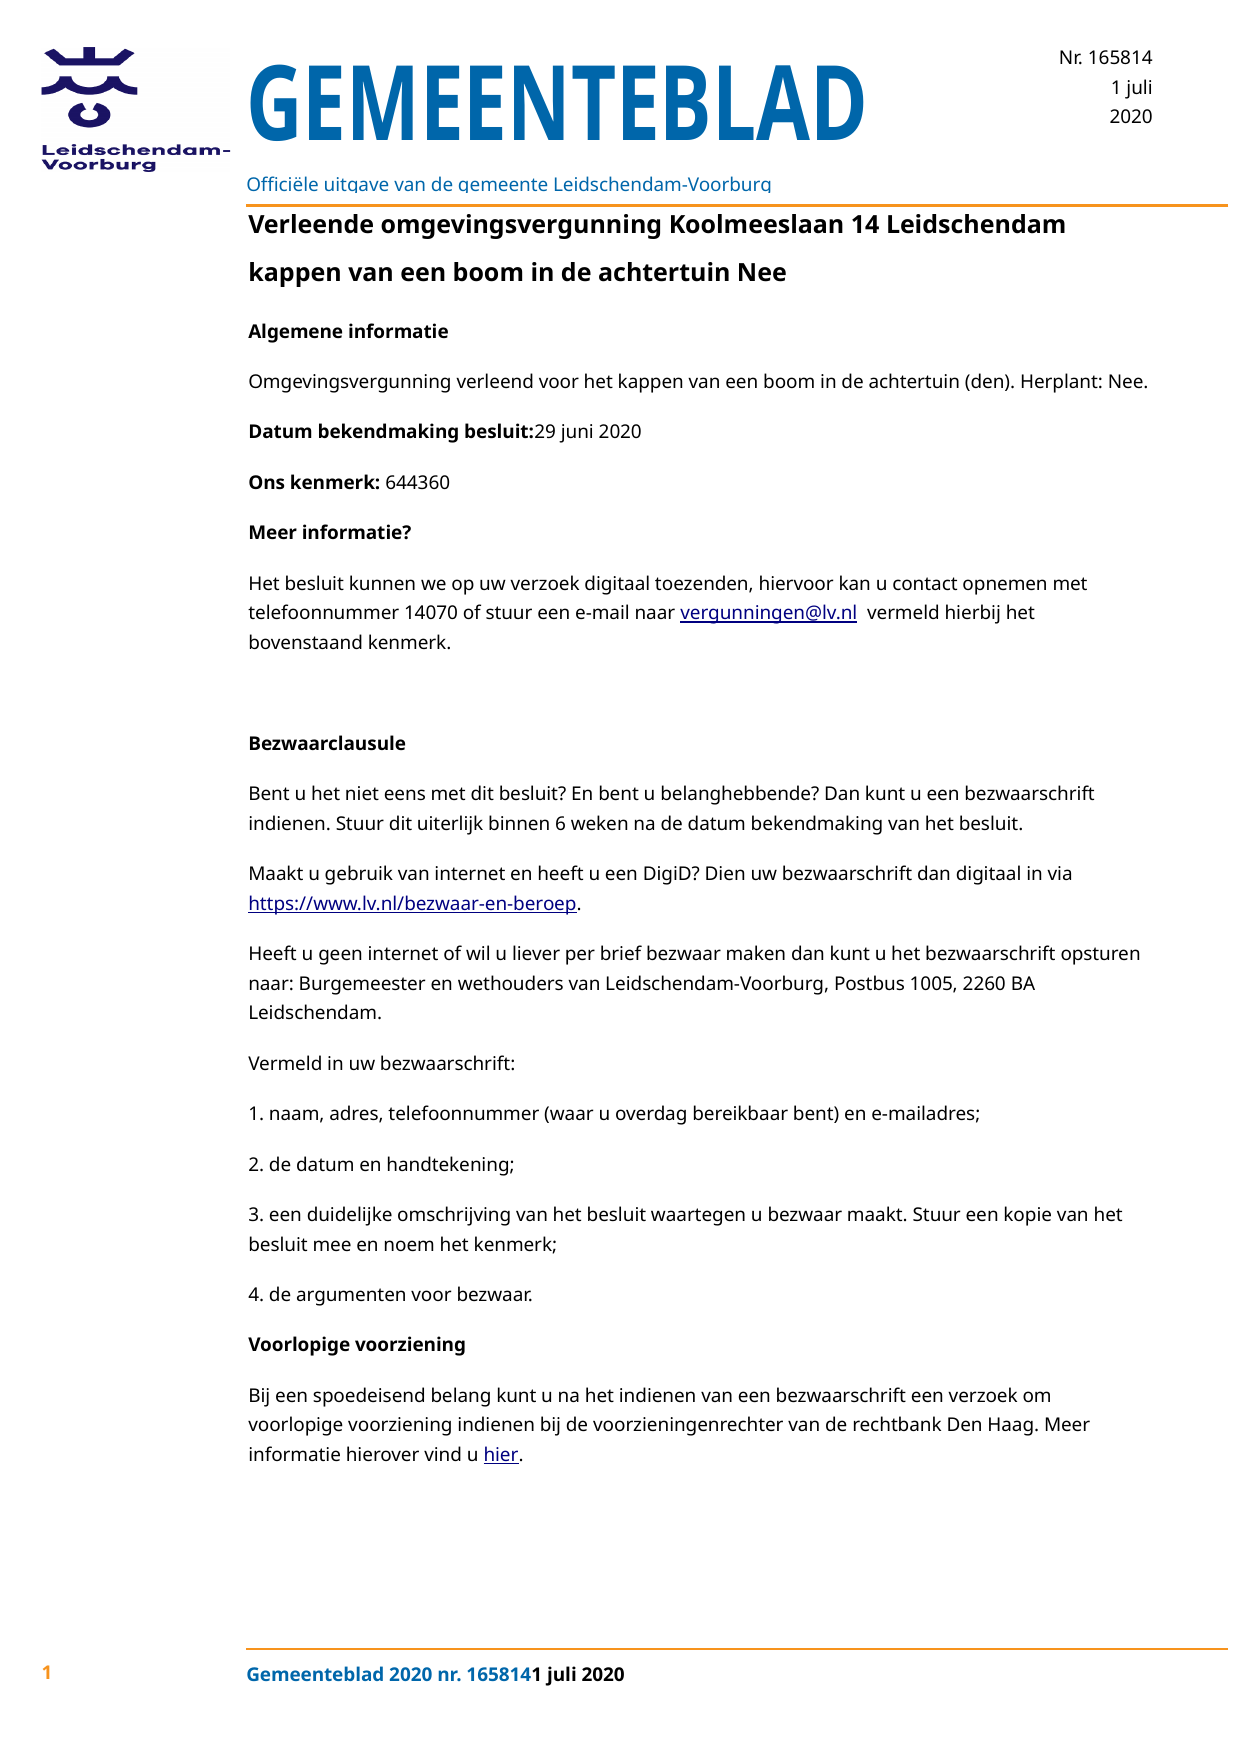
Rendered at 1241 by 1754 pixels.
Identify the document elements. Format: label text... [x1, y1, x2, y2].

text Bezwaarclausule [248, 730, 1152, 756]
text Verleende omgevingsvergunning Koolmeeslaan 14 Leidschendam kappen van een boom in de achtertuin Nee [248, 207, 1152, 288]
text Ons kenmerk: 644360 [248, 469, 1152, 495]
text Bij een spoedeisend belang kunt u na het indienen van een bezwaarschrift een verzoek om voorlopige voorziening indienen bij de voorzieningenrechter van de rechtbank Den Haag. Meer informatie hierover vind u hier. [248, 1382, 1152, 1467]
text Het besluit kunnen we op uw verzoek digitaal toezenden, hiervoor kan u contact opnemen met telefoonnummer 14070 of stuur een e-mail naar vergunningen@lv.nl vermeld hierbij het bovenstaand kenmerk. [248, 570, 1152, 655]
text Algemene informatie [248, 318, 1152, 344]
text Vermeld in uw bezwaarschrift: [248, 1050, 1152, 1076]
text Voorlopige voorziening [248, 1332, 1152, 1357]
text Datum bekendmaking besluit:29 juni 2020 [248, 419, 1152, 444]
text 3. een duidelijke omschrijving van het besluit waartegen u bezwaar maakt. Stuur een kopie van het besluit mee en noem het kenmerk; [248, 1201, 1152, 1257]
text Meer informatie? [248, 519, 1152, 545]
text 4. de argumenten voor bezwaar. [248, 1281, 1152, 1307]
text Bent u het niet eens met dit besluit? En bent u belanghebbende? Dan kunt u een bezwaarschrift indienen. Stuur dit uiterlijk binnen 6 weken na de datum bekendmaking van het besluit. [248, 780, 1152, 836]
text 2. de datum en handtekening; [248, 1151, 1152, 1177]
text Maakt u gebruik van internet en heeft u een DigiD? Dien uw bezwaarschrift dan digitaal in via https://www.lv.nl/bezwaar-en-beroep. [248, 860, 1152, 916]
text 1. naam, adres, telefoonnummer (waar u overdag bereikbaar bent) en e-mailadres; [248, 1100, 1152, 1126]
text Omgevingsvergunning verleend voor het kappen van een boom in de achtertuin (den). Herplant: Nee. [248, 368, 1152, 394]
text Heeft u geen internet of wil u liever per brief bezwaar maken dan kunt u het bezwaarschrift opsturen naar: Burgemeester en wethouders van Leidschendam-Voorburg, Postbus 1005, 2260 BA Leidschendam. [248, 940, 1152, 1025]
picture [41, 47, 231, 172]
